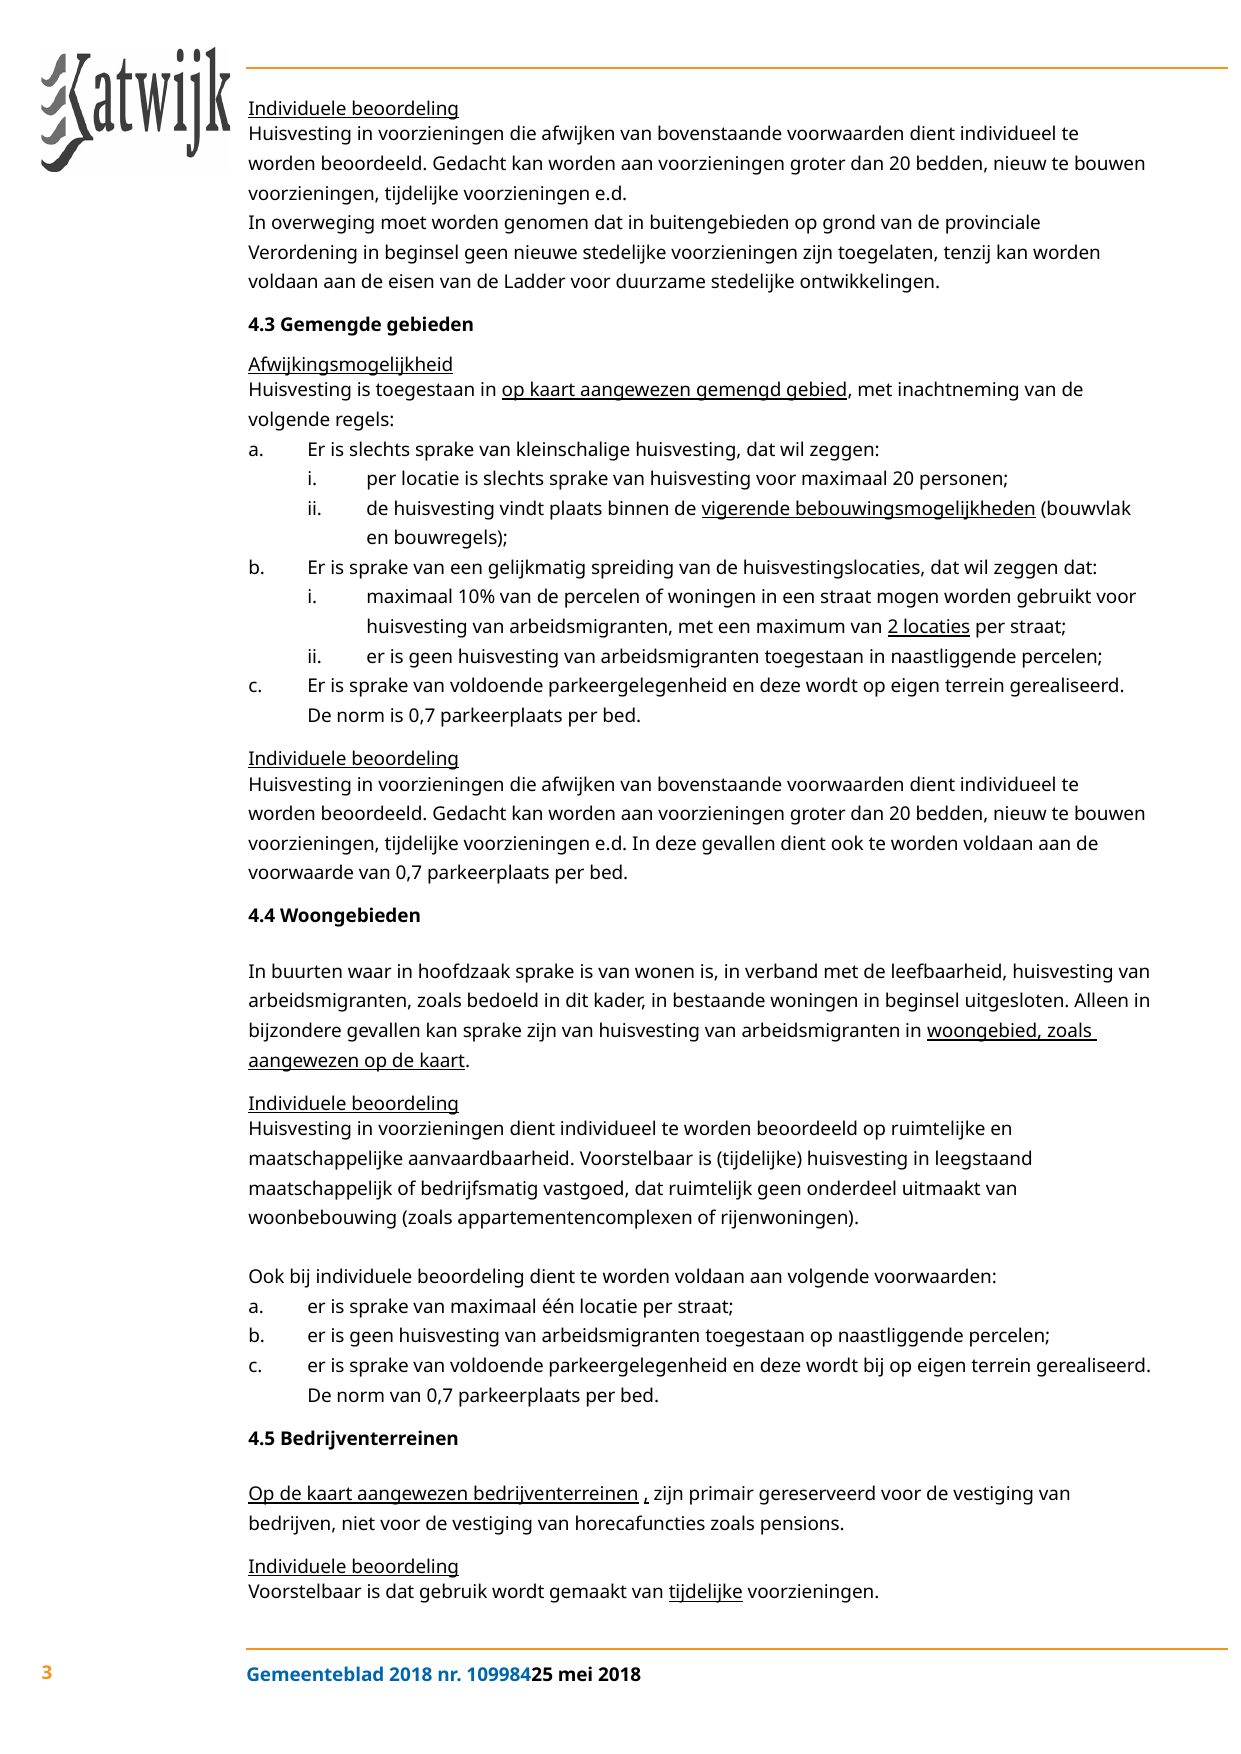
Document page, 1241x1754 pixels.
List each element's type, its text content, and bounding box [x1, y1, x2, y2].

list er is sprake van maximaal één locatie per straat; [248, 1293, 1152, 1319]
text 4.4 Woongebieden [248, 903, 1152, 928]
text 4.3 Gemengde gebieden [248, 312, 1152, 337]
text In buurten waar in hoofdzaak sprake is van wonen is, in verband met de leefbaarheid, huisvesting van arbeidsmigranten, zoals bedoeld in dit kader, in bestaande woningen in beginsel uitgesloten. Alleen in bijzondere gevallen kan sprake zijn van huisvesting van arbeidsmigranten in woongebied, zoals aangewezen op de kaart. [248, 958, 1152, 1072]
text Individuele beoordeling [248, 1090, 1152, 1116]
list Er is sprake van voldoende parkeergelegenheid en deze wordt op eigen terrein gerealiseerd. De norm is 0,7 parkeerplaats per bed. [248, 672, 1152, 728]
text Individuele beoordeling [248, 745, 1152, 771]
text 4.5 Bedrijventerreinen [248, 1425, 1152, 1451]
list Er is sprake van een gelijkmatig spreiding van de huisvestingslocaties, dat wil zeggen dat: [248, 554, 1152, 580]
list er is sprake van voldoende parkeergelegenheid en deze wordt bij op eigen terrein gerealiseerd. De norm van 0,7 parkeerplaats per bed. [248, 1352, 1152, 1408]
text Individuele beoordeling [248, 95, 1152, 121]
text Individuele beoordeling [248, 1553, 1152, 1579]
text Ook bij individuele beoordeling dient te worden voldaan aan volgende voorwaarden: [248, 1263, 1152, 1289]
text Huisvesting in voorzieningen dient individueel te worden beoordeeld op ruimtelijke en maatschappelijke aanvaardbaarheid. Voorstelbaar is (tijdelijke) huisvesting in leegstaand maatschappelijk of bedrijfsmatig vastgoed, dat ruimtelijk geen onderdeel uitmaakt van woonbebouwing (zoals appartementencomplexen of rijenwoningen). [248, 1116, 1152, 1230]
list per locatie is slechts sprake van huisvesting voor maximaal 20 personen; [307, 465, 1152, 491]
text Huisvesting in voorzieningen die afwijken van bovenstaande voorwaarden dient individueel te worden beoordeeld. Gedacht kan worden aan voorzieningen groter dan 20 bedden, nieuw te bouwen voorzieningen, tijdelijke voorzieningen e.d. In deze gevallen dient ook te worden voldaan aan de voorwaarde van 0,7 parkeerplaats per bed. [248, 771, 1152, 885]
text Voorstelbaar is dat gebruik wordt gemaakt van tijdelijke voorzieningen. [248, 1579, 1152, 1604]
text Huisvesting in voorzieningen die afwijken van bovenstaande voorwaarden dient individueel te worden beoordeeld. Gedacht kan worden aan voorzieningen groter dan 20 bedden, nieuw te bouwen voorzieningen, tijdelijke voorzieningen e.d. [248, 121, 1152, 205]
text Afwijkingsmogelijkheid [248, 351, 1152, 377]
list er is geen huisvesting van arbeidsmigranten toegestaan in naastliggende percelen; [307, 643, 1152, 668]
list de huisvesting vindt plaats binnen de vigerende bebouwingsmogelijkheden (bouwvlak en bouwregels); [307, 495, 1152, 550]
list Er is slechts sprake van kleinschalige huisvesting, dat wil zeggen: [248, 436, 1152, 461]
text Op de kaart aangewezen bedrijventerreinen , zijn primair gereserveerd voor de vestiging van bedrijven, niet voor de vestiging van horecafuncties zoals pensions. [248, 1480, 1152, 1536]
text Huisvesting is toegestaan in op kaart aangewezen gemengd gebied, met inachtneming van de volgende regels: [248, 377, 1152, 432]
text In overweging moet worden genomen dat in buitengebieden op grond van de provinciale Verordening in beginsel geen nieuwe stedelijke voorzieningen zijn toegelaten, tenzij kan worden voldaan aan de eisen van de Ladder voor duurzame stedelijke ontwikkelingen. [248, 209, 1152, 294]
picture [41, 47, 231, 172]
list maximaal 10% van de percelen of woningen in een straat mogen worden gebruikt voor huisvesting van arbeidsmigranten, met een maximum van 2 locaties per straat; [307, 584, 1152, 639]
list er is geen huisvesting van arbeidsmigranten toegestaan op naastliggende percelen; [248, 1323, 1152, 1348]
